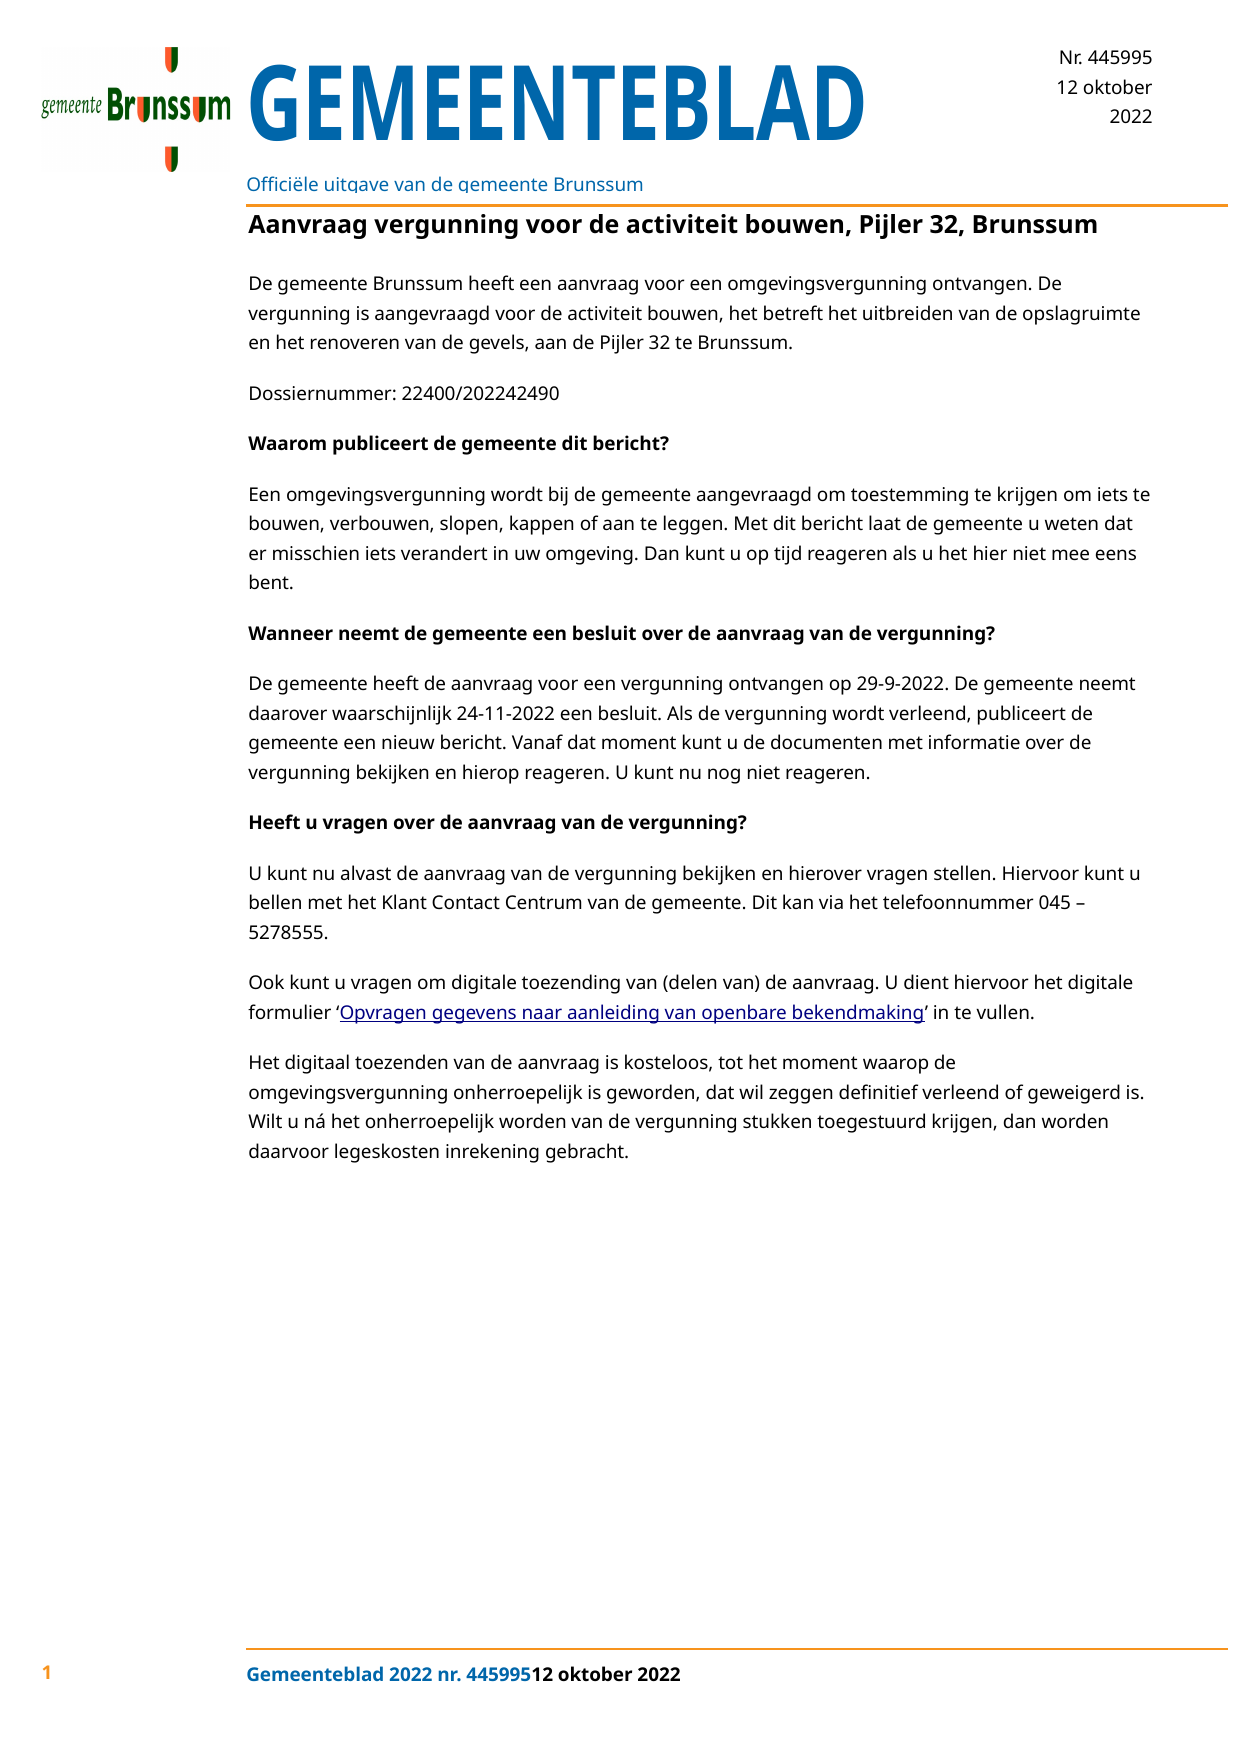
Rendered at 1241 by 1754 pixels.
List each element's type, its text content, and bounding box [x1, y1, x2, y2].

text De gemeente Brunssum heeft een aanvraag voor een omgevingsvergunning ontvangen. De vergunning is aangevraagd voor de activiteit bouwen, het betreft het uitbreiden van de opslagruimte en het renoveren van de gevels, aan de Pijler 32 te Brunssum. [248, 270, 1152, 355]
text Wanneer neemt de gemeente een besluit over de aanvraag van de vergunning? [248, 620, 1152, 646]
text Een omgevingsvergunning wordt bij de gemeente aangevraagd om toestemming te krijgen om iets te bouwen, verbouwen, slopen, kappen of aan te leggen. Met dit bericht laat de gemeente u weten dat er misschien iets verandert in uw omgeving. Dan kunt u op tijd reageren als u het hier niet mee eens bent. [248, 481, 1152, 595]
text Aanvraag vergunning voor de activiteit bouwen, Pijler 32, Brunssum [248, 207, 1152, 241]
text U kunt nu alvast de aanvraag van de vergunning bekijken en hierover vragen stellen. Hiervoor kunt u bellen met het Klant Contact Centrum van de gemeente. Dit kan via het telefoonnummer 045 – 5278555. [248, 860, 1152, 945]
text Dossiernummer: 22400/202242490 [248, 380, 1152, 406]
picture [41, 47, 231, 172]
text Waarom publiceert de gemeente dit bericht? [248, 430, 1152, 456]
text Ook kunt u vragen om digitale toezending van (delen van) de aanvraag. U dient hiervoor het digitale formulier ‘Opvragen gegevens naar aanleiding van openbare bekendmaking’ in te vullen. [248, 969, 1152, 1025]
text De gemeente heeft de aanvraag voor een vergunning ontvangen op 29-9-2022. De gemeente neemt daarover waarschijnlijk 24-11-2022 een besluit. Als de vergunning wordt verleend, publiceert de gemeente een nieuw bericht. Vanaf dat moment kunt u de documenten met informatie over de vergunning bekijken en hierop reageren. U kunt nu nog niet reageren. [248, 670, 1152, 785]
text Heeft u vragen over de aanvraag van de vergunning? [248, 809, 1152, 835]
text Het digitaal toezenden van de aanvraag is kosteloos, tot het moment waarop de omgevingsvergunning onherroepelijk is geworden, dat wil zeggen definitief verleend of geweigerd is. Wilt u ná het onherroepelijk worden van de vergunning stukken toegestuurd krijgen, dan worden daarvoor legeskosten inrekening gebracht. [248, 1049, 1152, 1164]
